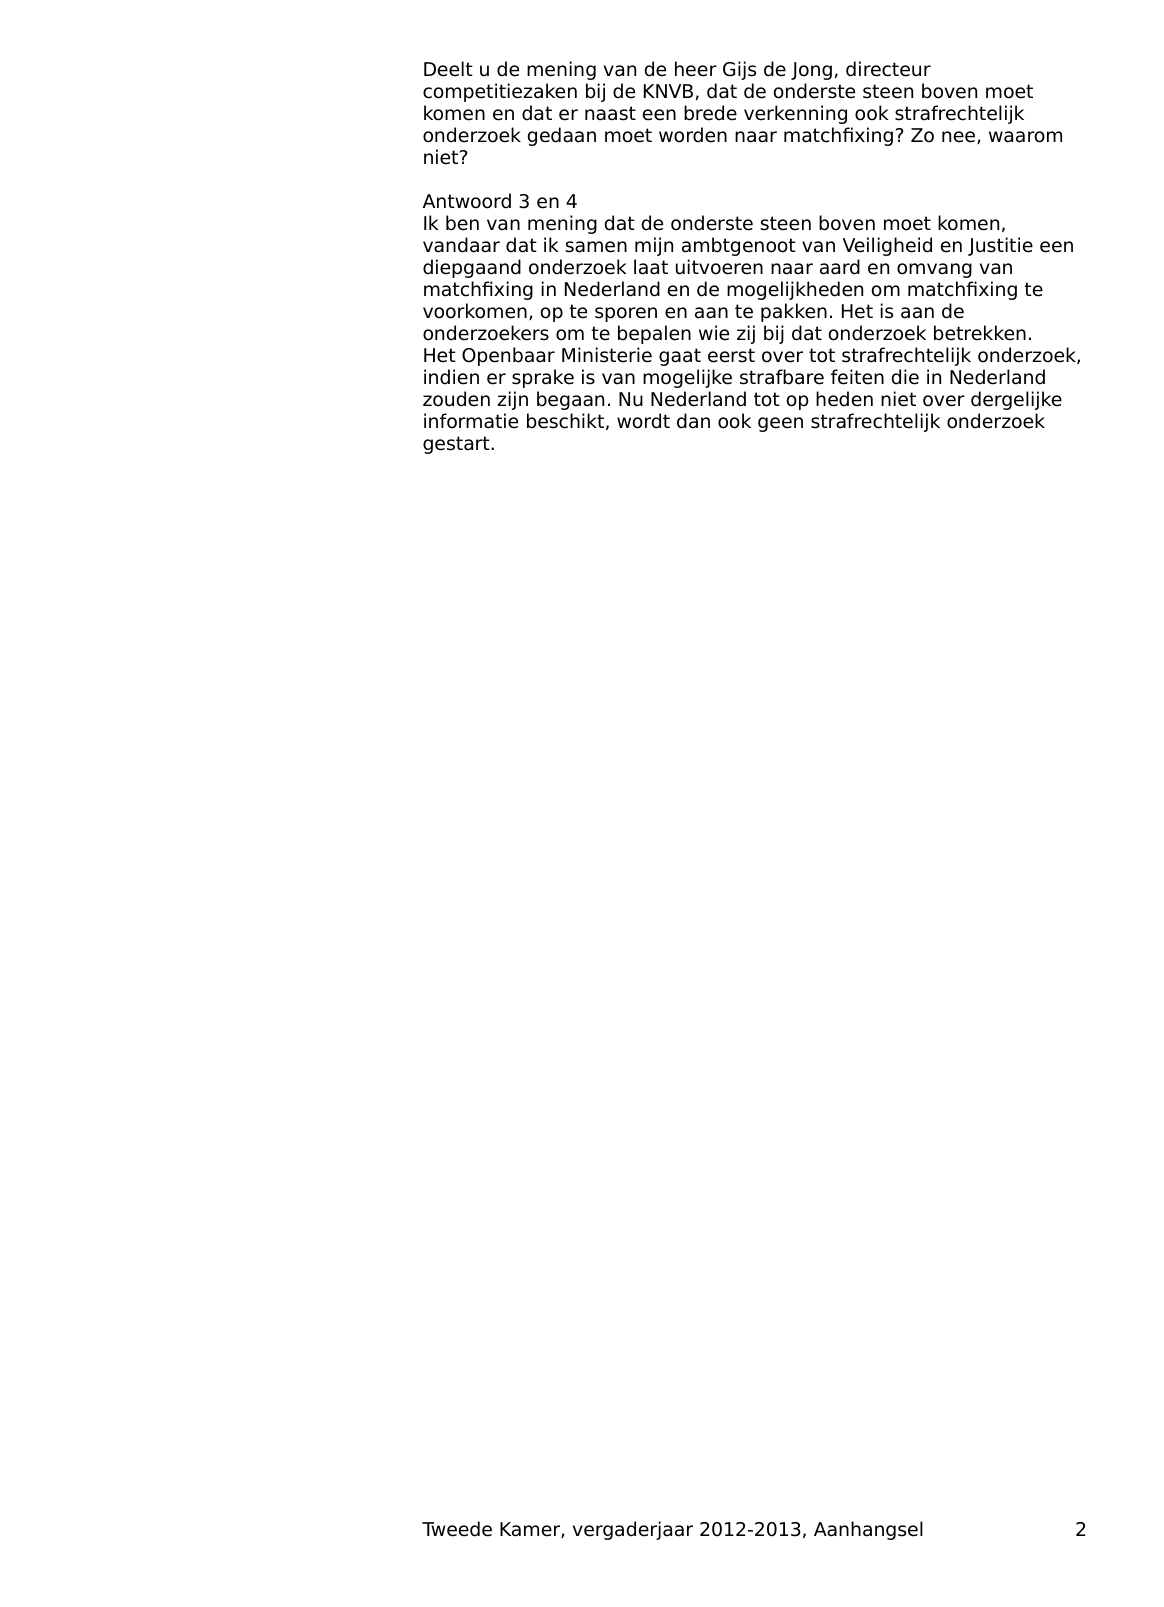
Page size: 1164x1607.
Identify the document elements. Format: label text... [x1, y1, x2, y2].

text Ik ben van mening dat de onderste steen boven moet komen, vandaar dat ik samen mijn ambtgenoot van Veiligheid en Justitie een diepgaand onderzoek laat uitvoeren naar aard en omvang van matchfixing in Nederland en de mogelijkheden om matchfixing te voorkomen, op te sporen en aan te pakken. Het is aan de onderzoekers om te bepalen wie zij bij dat onderzoek betrekken. [422, 213, 1087, 345]
text Deelt u de mening van de heer Gijs de Jong, directeur competitiezaken bij de KNVB, dat de onderste steen boven moet komen en dat er naast een brede verkenning ook strafrechtelijk onderzoek gedaan moet worden naar matchfixing? Zo nee, waarom niet? [422, 59, 1087, 169]
text Antwoord 3 en 4 [422, 191, 1087, 213]
text Het Openbaar Ministerie gaat eerst over tot strafrechtelijk onderzoek, indien er sprake is van mogelijke strafbare feiten die in Nederland zouden zijn begaan. Nu Nederland tot op heden niet over dergelijke informatie beschikt, wordt dan ook geen strafrechtelijk onderzoek gestart. [422, 345, 1087, 455]
